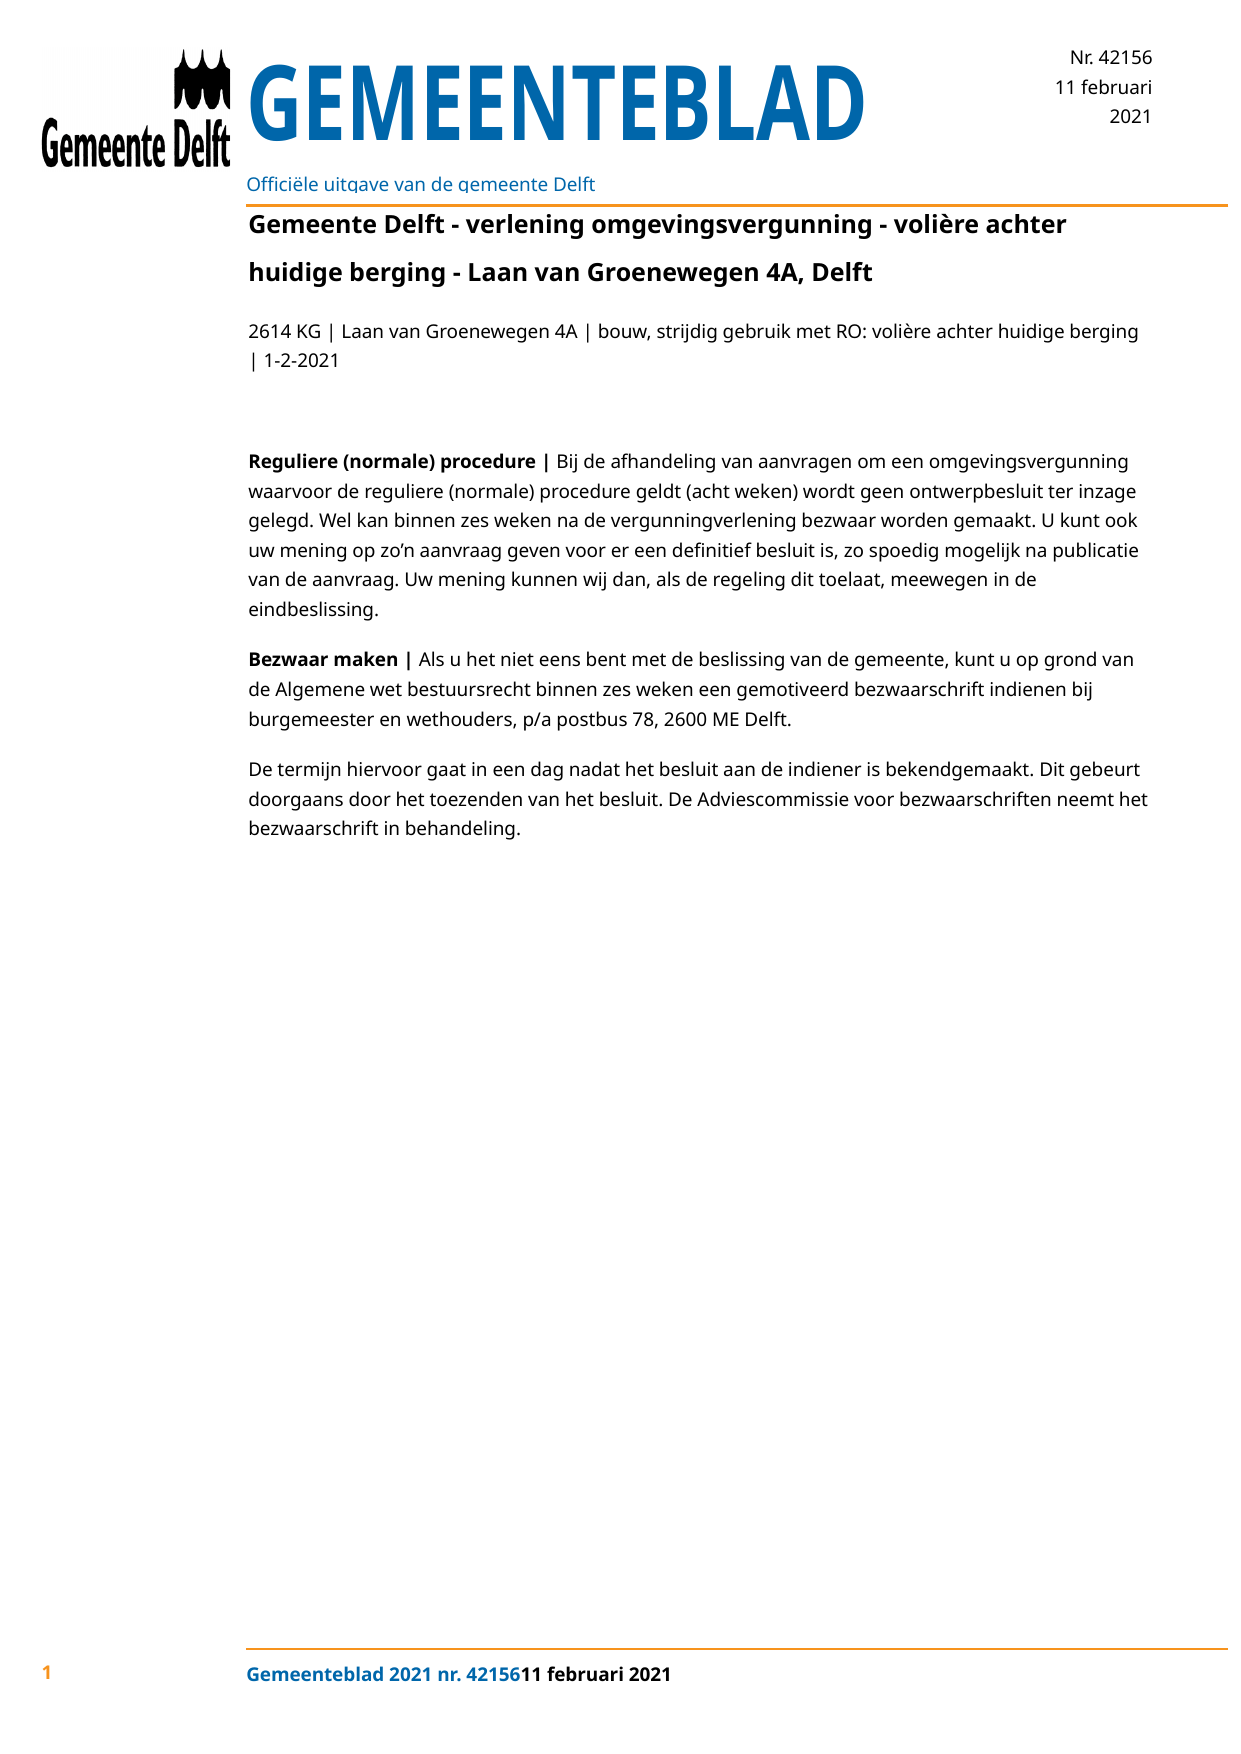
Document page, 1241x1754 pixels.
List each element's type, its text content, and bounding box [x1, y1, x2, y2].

picture [41, 47, 231, 172]
text Gemeente Delft - verlening omgevingsvergunning - volière achter huidige berging - Laan van Groenewegen 4A, Delft [248, 207, 1152, 288]
text 2614 KG | Laan van Groenewegen 4A | bouw, strijdig gebruik met RO: volière achter huidige berging | 1-2-2021 [248, 318, 1152, 373]
text Bezwaar maken | Als u het niet eens bent met de beslissing van de gemeente, kunt u op grond van de Algemene wet bestuursrecht binnen zes weken een gemotiveerd bezwaarschrift indienen bij burgemeester en wethouders, p/a postbus 78, 2600 ME Delft. [248, 647, 1152, 732]
text De termijn hiervoor gaat in een dag nadat het besluit aan de indiener is bekendgemaakt. Dit gebeurt doorgaans door het toezenden van het besluit. De Adviescommissie voor bezwaarschriften neemt het bezwaarschrift in behandeling. [248, 756, 1152, 841]
text Reguliere (normale) procedure | Bij de afhandeling van aanvragen om een omgevingsvergunning waarvoor de reguliere (normale) procedure geldt (acht weken) wordt geen ontwerpbesluit ter inzage gelegd. Wel kan binnen zes weken na de vergunningverlening bezwaar worden gemaakt. U kunt ook uw mening op zo’n aanvraag geven voor er een definitief besluit is, zo spoedig mogelijk na publicatie van de aanvraag. Uw mening kunnen wij dan, als de regeling dit toelaat, meewegen in de eindbeslissing. [248, 448, 1152, 622]
